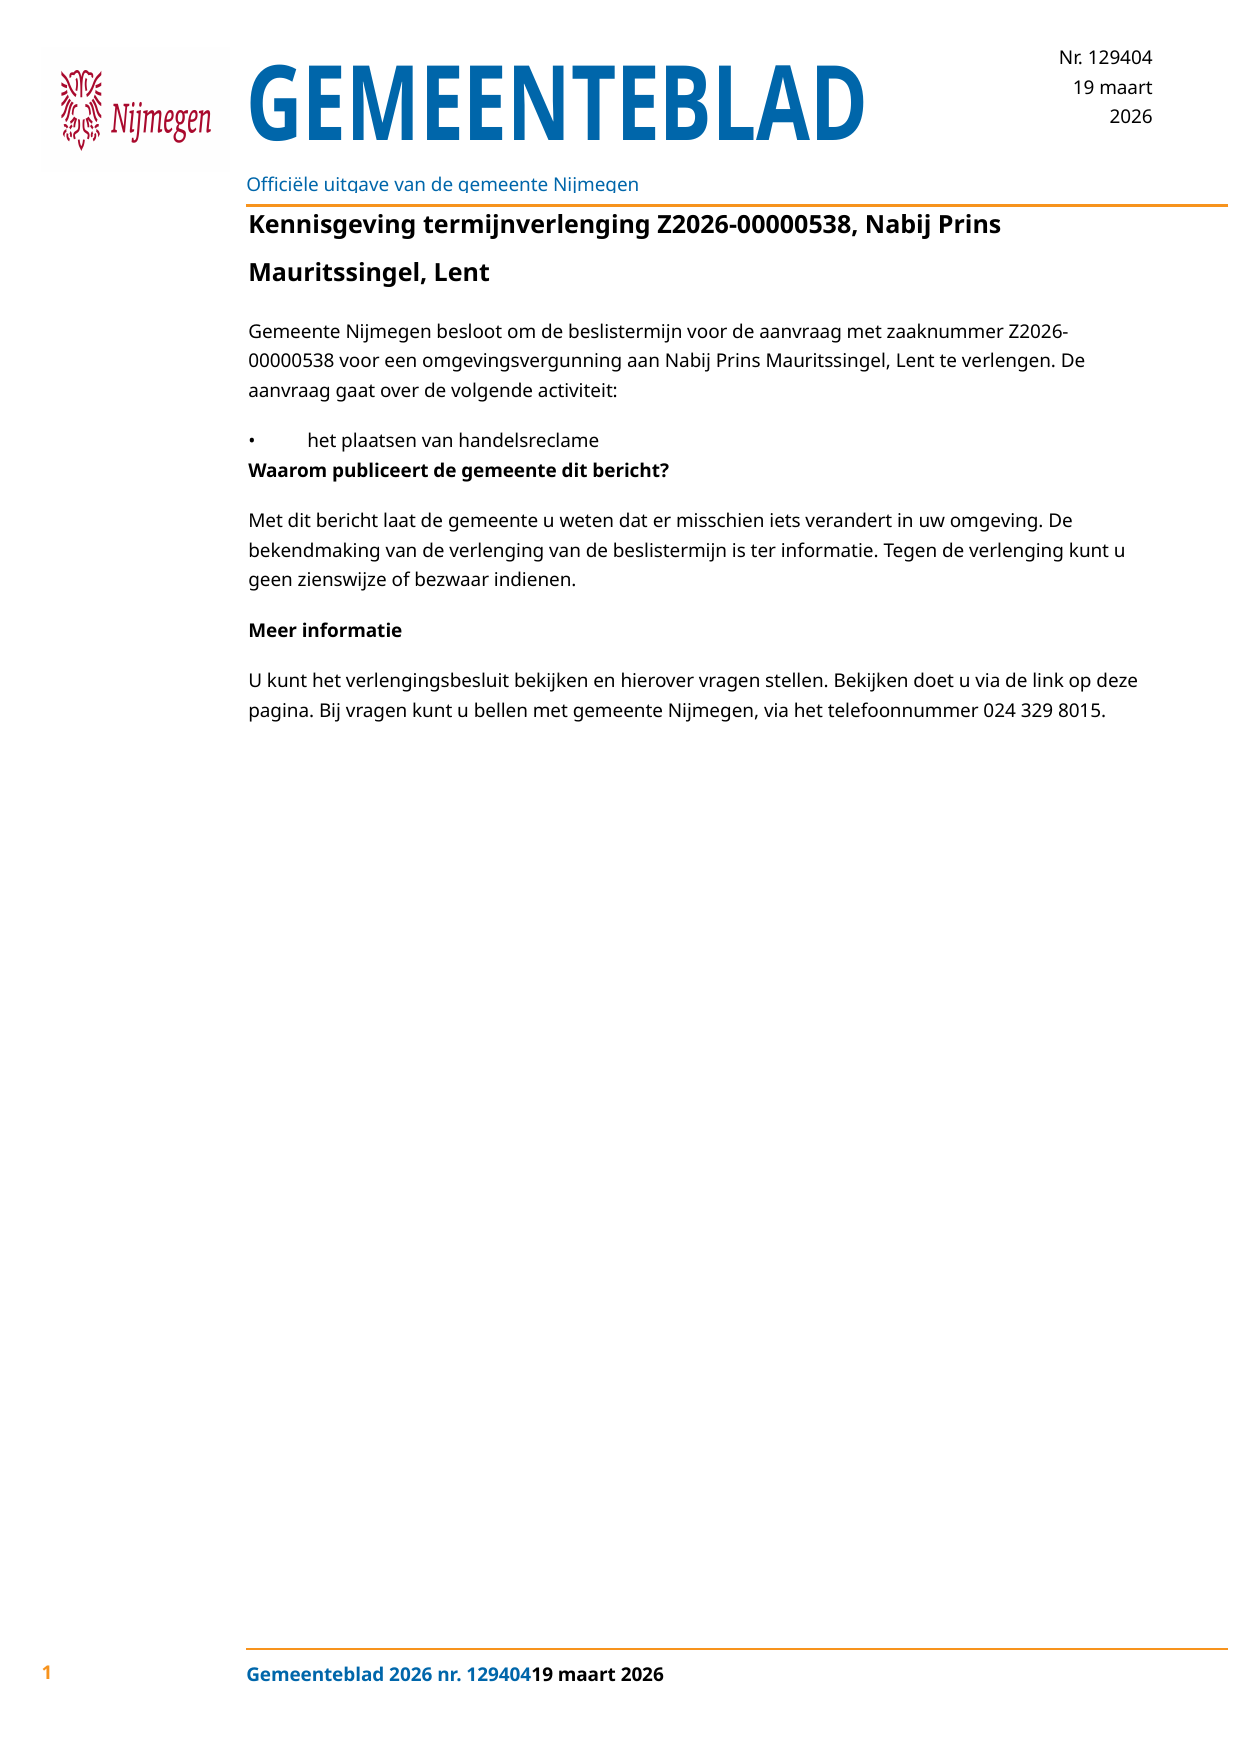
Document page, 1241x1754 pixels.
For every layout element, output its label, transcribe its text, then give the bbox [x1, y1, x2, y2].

text Waarom publiceert de gemeente dit bericht? [248, 457, 1152, 483]
text U kunt het verlengingsbesluit bekijken en hierover vragen stellen. Bekijken doet u via de link op deze pagina. Bij vragen kunt u bellen met gemeente Nijmegen, via het telefoonnummer 024 329 8015. [248, 667, 1152, 723]
list het plaatsen van handelsreclame [248, 427, 1152, 453]
text Gemeente Nijmegen besloot om de beslistermijn voor de aanvraag met zaaknummer Z2026-00000538 voor een omgevingsvergunning aan Nabij Prins Mauritssingel, Lent te verlengen. De aanvraag gaat over de volgende activiteit: [248, 318, 1152, 403]
text Meer informatie [248, 617, 1152, 643]
picture [41, 47, 231, 172]
text Kennisgeving termijnverlenging Z2026-00000538, Nabij Prins Mauritssingel, Lent [248, 207, 1152, 288]
text Met dit bericht laat de gemeente u weten dat er misschien iets verandert in uw omgeving. De bekendmaking van de verlenging van de beslistermijn is ter informatie. Tegen de verlenging kunt u geen zienswijze of bezwaar indienen. [248, 507, 1152, 592]
